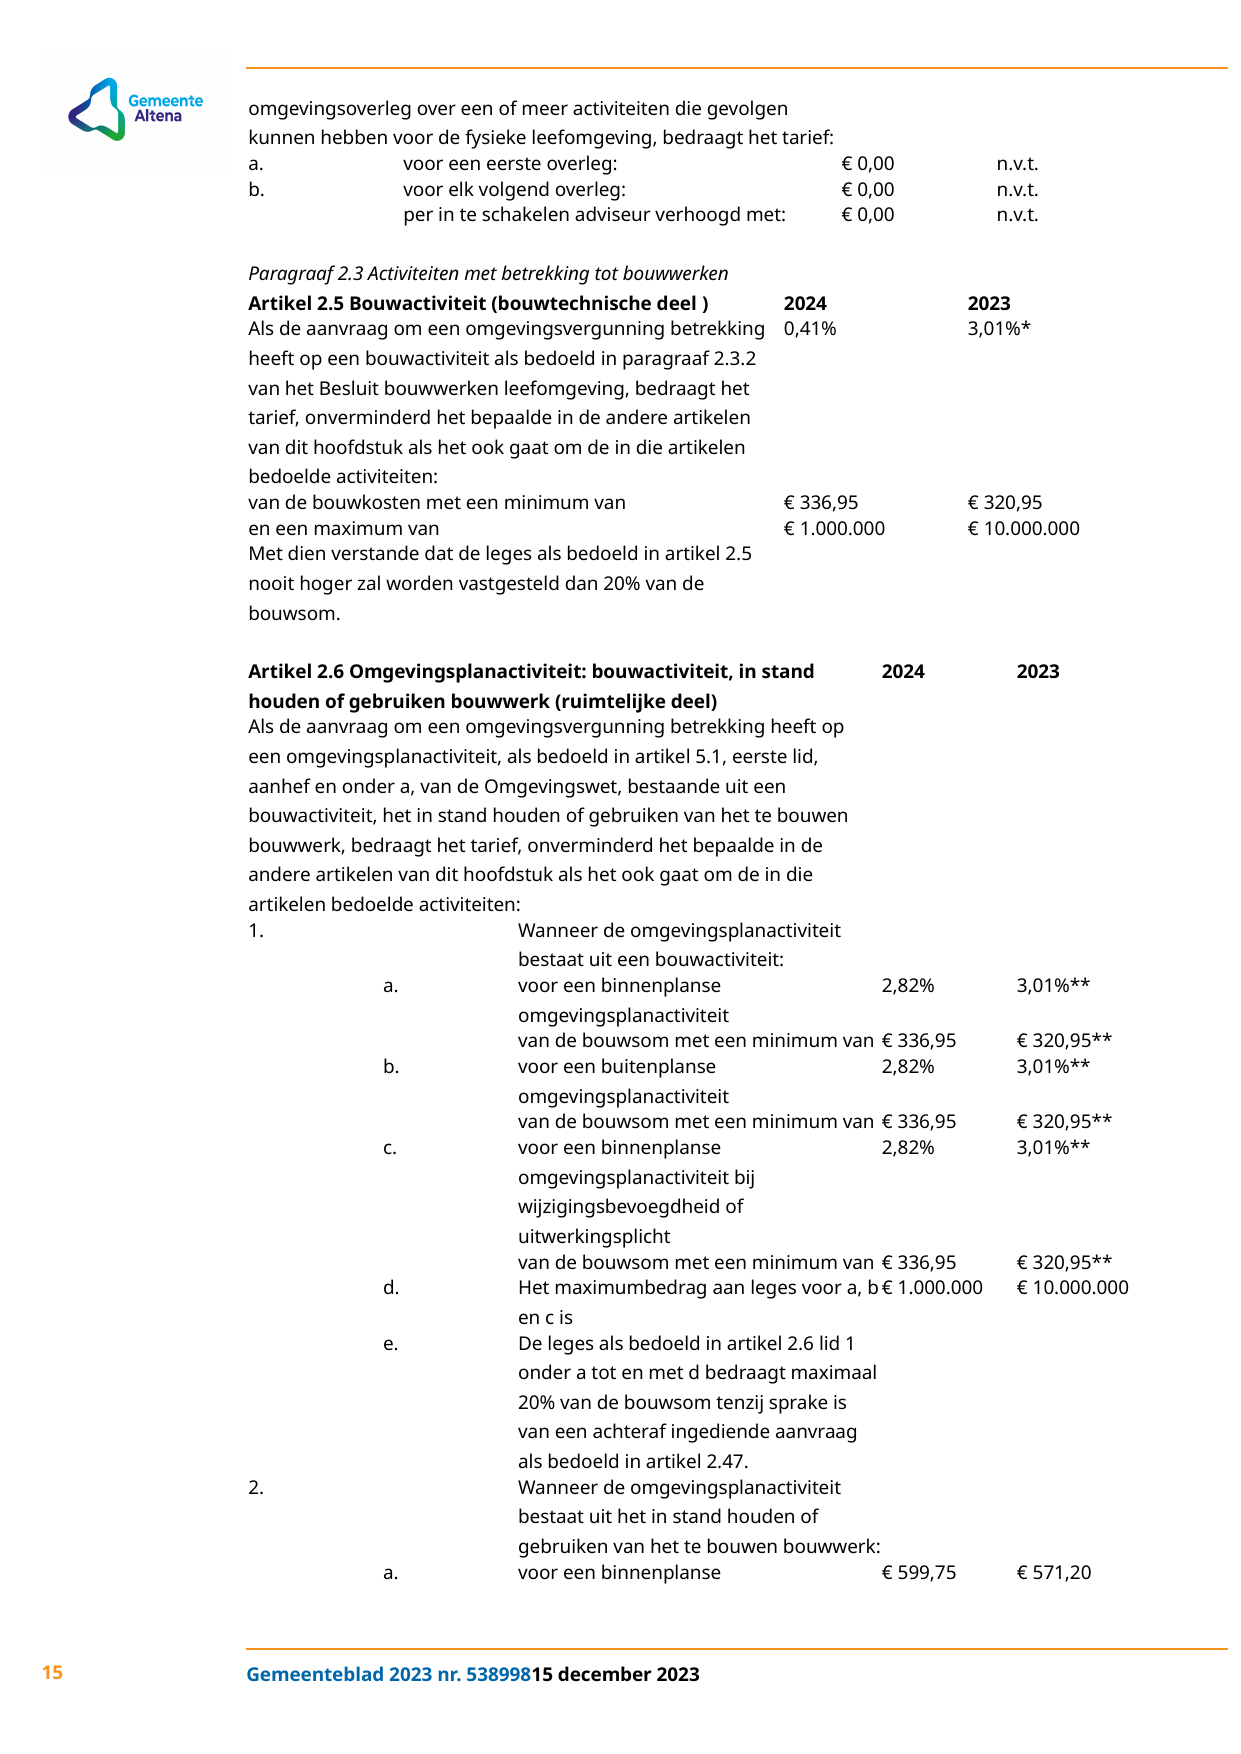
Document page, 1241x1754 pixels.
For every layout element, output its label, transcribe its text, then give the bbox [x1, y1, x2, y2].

table_cell € 320,95** [1017, 1109, 1152, 1134]
table_cell van de bouwsom met een minimum van [518, 1249, 882, 1274]
text Paragraaf 2.3 Activiteiten met betrekking tot bouwwerken [248, 260, 1152, 286]
table_header Artikel 2.6 Omgevingsplanactiviteit: bouwactiviteit, in stand houden of gebruiken bouwwerk (ruimtelijke deel) [248, 659, 882, 714]
table_cell van de bouwsom met een minimum van [518, 1028, 882, 1053]
table_cell [248, 1028, 518, 1053]
table_cell [248, 1134, 383, 1249]
table_cell voor een binnenplanse [518, 1559, 882, 1584]
table_cell € 1.000.000 [882, 1275, 1017, 1330]
table_cell [248, 1053, 383, 1109]
table_cell Wanneer de omgevingsplanactiviteit bestaat uit het in stand houden of gebruiken van het te bouwen bouwwerk: [518, 1474, 882, 1559]
table_cell Met dien verstande dat de leges als bedoeld in artikel 2.5 nooit hoger zal worden vastgesteld dan 20% van de bouwsom. [248, 541, 784, 626]
table_cell [996, 95, 1152, 150]
table_cell [248, 1109, 518, 1134]
table_cell € 1.000.000 [784, 515, 968, 541]
table_cell [1017, 917, 1152, 972]
table_cell [882, 714, 1017, 917]
table_cell Als de aanvraag om een omgevingsvergunning betrekking heeft op een bouwactiviteit als bedoeld in paragraaf 2.3.2 van het Besluit bouwwerken leefomgeving, bedraagt het tarief, onverminderd het bepaalde in de andere artikelen van dit hoofdstuk als het ook gaat om de in die artikelen bedoelde activiteiten: [248, 316, 784, 489]
table_cell en een maximum van [248, 515, 784, 541]
table_cell € 0,00 [841, 176, 996, 202]
table_cell [1017, 1330, 1152, 1474]
table_cell [248, 1275, 383, 1330]
table_cell Het maximumbedrag aan leges voor a, b en c is [518, 1275, 882, 1330]
table_header 2024 [784, 290, 968, 316]
table_cell 2,82% [882, 1053, 1017, 1109]
table_cell € 336,95 [882, 1109, 1017, 1134]
table_cell a. [383, 972, 518, 1028]
table_cell n.v.t. [996, 202, 1152, 227]
table_header Artikel 2.5 Bouwactiviteit (bouwtechnische deel ) [248, 290, 784, 316]
table_cell 0,41% [784, 316, 968, 489]
table_cell omgevingsoverleg over een of meer activiteiten die gevolgen kunnen hebben voor de fysieke leefomgeving, bedraagt het tarief: [248, 95, 841, 150]
table_cell b. [248, 176, 403, 202]
table_cell n.v.t. [996, 176, 1152, 202]
table_cell 3,01%** [1017, 972, 1152, 1028]
table_cell 1. [248, 917, 518, 972]
table_cell [248, 1330, 383, 1474]
table_cell [882, 917, 1017, 972]
table_cell voor een eerste overleg: [403, 150, 841, 176]
table_cell 2,82% [882, 1134, 1017, 1249]
table_cell € 320,95 [968, 489, 1152, 515]
table_cell € 10.000.000 [1017, 1275, 1152, 1330]
table_cell [1017, 1474, 1152, 1559]
table_cell [1017, 714, 1152, 917]
table_cell € 336,95 [784, 489, 968, 515]
table_cell [882, 1474, 1017, 1559]
picture [41, 47, 231, 172]
table_cell voor een binnenplanse omgevingsplanactiviteit [518, 972, 882, 1028]
table_cell voor een binnenplanse omgevingsplanactiviteit bij wijzigingsbevoegdheid of uitwerkingsplicht [518, 1134, 882, 1249]
table_cell [841, 95, 996, 150]
table_cell Als de aanvraag om een omgevingsvergunning betrekking heeft op een omgevingsplanactiviteit, als bedoeld in artikel 5.1, eerste lid, aanhef en onder a, van de Omgevingswet, bestaande uit een bouwactiviteit, het in stand houden of gebruiken van het te bouwen bouwwerk, bedraagt het tarief, onverminderd het bepaalde in de andere artikelen van dit hoofdstuk als het ook gaat om de in die artikelen bedoelde activiteiten: [248, 714, 882, 917]
table_header 2023 [968, 290, 1152, 316]
table_cell € 571,20 [1017, 1559, 1152, 1584]
table_cell € 0,00 [841, 202, 996, 227]
table_cell [248, 972, 383, 1028]
table_cell voor een buitenplanse omgevingsplanactiviteit [518, 1053, 882, 1109]
table_cell a. [248, 150, 403, 176]
table_cell van de bouwsom met een minimum van [518, 1109, 882, 1134]
table_cell De leges als bedoeld in artikel 2.6 lid 1 onder a tot en met d bedraagt maximaal 20% van de bouwsom tenzij sprake is van een achteraf ingediende aanvraag als bedoeld in artikel 2.47. [518, 1330, 882, 1474]
table_cell e. [383, 1330, 518, 1474]
table_cell € 320,95** [1017, 1028, 1152, 1053]
table_cell Wanneer de omgevingsplanactiviteit bestaat uit een bouwactiviteit: [518, 917, 882, 972]
table_cell [968, 541, 1152, 626]
table_cell [882, 1330, 1017, 1474]
table_header 2023 [1017, 659, 1152, 714]
table_cell [248, 1559, 383, 1584]
table_cell 3,01%** [1017, 1053, 1152, 1109]
table_cell € 0,00 [841, 150, 996, 176]
table_cell voor elk volgend overleg: [403, 176, 841, 202]
table_cell 3,01%** [1017, 1134, 1152, 1249]
table_cell b. [383, 1053, 518, 1109]
table_cell per in te schakelen adviseur verhoogd met: [403, 202, 841, 227]
table_cell 2. [248, 1474, 518, 1559]
table_cell € 336,95 [882, 1028, 1017, 1053]
table_cell € 336,95 [882, 1249, 1017, 1274]
table_cell € 320,95** [1017, 1249, 1152, 1274]
table_cell [248, 202, 403, 227]
table_cell € 599,75 [882, 1559, 1017, 1584]
table_header 2024 [882, 659, 1017, 714]
table_cell 2,82% [882, 972, 1017, 1028]
table_cell [248, 1249, 518, 1274]
table_cell c. [383, 1134, 518, 1249]
table_cell d. [383, 1275, 518, 1330]
table_cell n.v.t. [996, 150, 1152, 176]
table_cell van de bouwkosten met een minimum van [248, 489, 784, 515]
table_cell € 10.000.000 [968, 515, 1152, 541]
table_cell a. [383, 1559, 518, 1584]
table_cell 3,01%* [968, 316, 1152, 489]
table_cell [784, 541, 968, 626]
